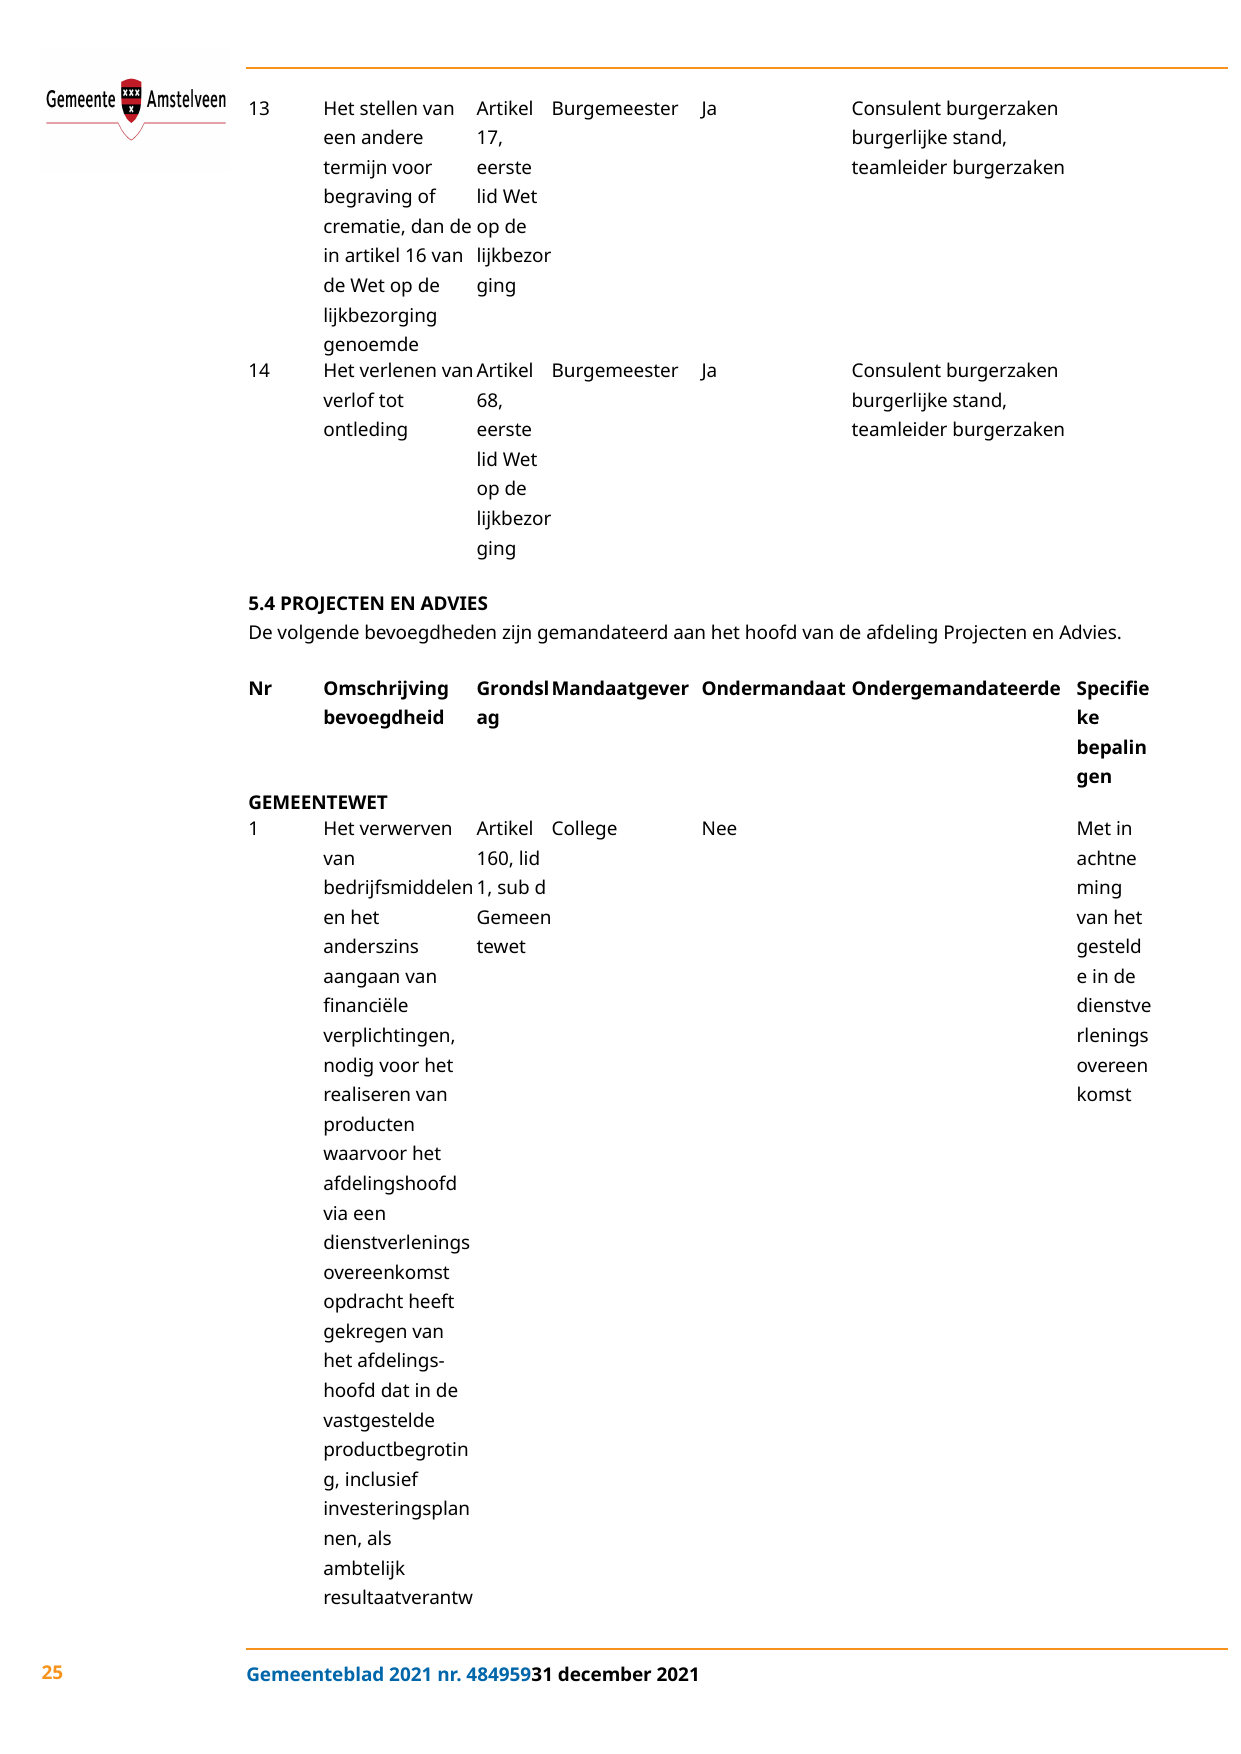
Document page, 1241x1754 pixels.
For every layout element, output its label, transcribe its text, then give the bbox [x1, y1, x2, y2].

table_cell Ja [701, 357, 851, 560]
table_cell Ondergemandateerde [851, 675, 1076, 789]
table_cell Specifieke bepalingen [1076, 675, 1152, 789]
picture [41, 47, 231, 172]
table_cell Het verwerven van bedrijfsmiddelen en het anderszins aangaan van financiële verplichtingen, nodig voor het realiseren van producten waarvoor het afdelingshoofd via een dienstverleningsovereenkomst opdracht heeft gekregen van het afdelings- hoofd dat in de vastgestelde productbegroting, inclusief investeringsplannen, als ambtelijk resultaatverantw [323, 815, 476, 1610]
table_cell College [551, 815, 701, 1610]
table_cell GEMEENTEWET [248, 789, 1152, 815]
table_cell Ja [701, 95, 851, 357]
table_cell 13 [248, 95, 323, 357]
table_cell Nr [248, 675, 323, 789]
table_cell 14 [248, 357, 323, 560]
table_cell Het stellen van een andere termijn voor begraving of crematie, dan de in artikel 16 van de Wet op de lijkbezorging genoemde [323, 95, 476, 357]
table_cell [1076, 95, 1152, 357]
table_cell Consulent burgerzaken burgerlijke stand, teamleider burgerzaken [851, 95, 1076, 357]
table_cell Artikel 68, eerste lid Wet op de lijkbezorging [476, 357, 551, 560]
table_cell Met in achtneming van het gestelde in de dienstverleningsovereenkomst [1076, 815, 1152, 1610]
table_cell Ondermandaat [701, 675, 851, 789]
table_cell [1076, 357, 1152, 560]
table_cell Artikel 17, eerste lid Wet op de lijkbezorging [476, 95, 551, 357]
table_cell Consulent burgerzaken burgerlijke stand, teamleider burgerzaken [851, 357, 1076, 560]
table_cell 1 [248, 815, 323, 1610]
table_cell Artikel 160, lid 1, sub d Gemeentewet [476, 815, 551, 1610]
table_cell [851, 815, 1076, 1610]
table_cell Grondslag [476, 675, 551, 789]
table_cell Burgemeester [551, 357, 701, 560]
table_cell Nee [701, 815, 851, 1610]
table_cell 5.4 PROJECTEN EN ADVIES De volgende bevoegdheden zijn gemandateerd aan het hoofd van de afdeling Projecten en Advies. [248, 560, 1152, 675]
table_cell Mandaatgever [551, 675, 701, 789]
table_cell Omschrijving bevoegdheid [323, 675, 476, 789]
table_cell Burgemeester [551, 95, 701, 357]
table_cell Het verlenen van verlof tot ontleding [323, 357, 476, 560]
